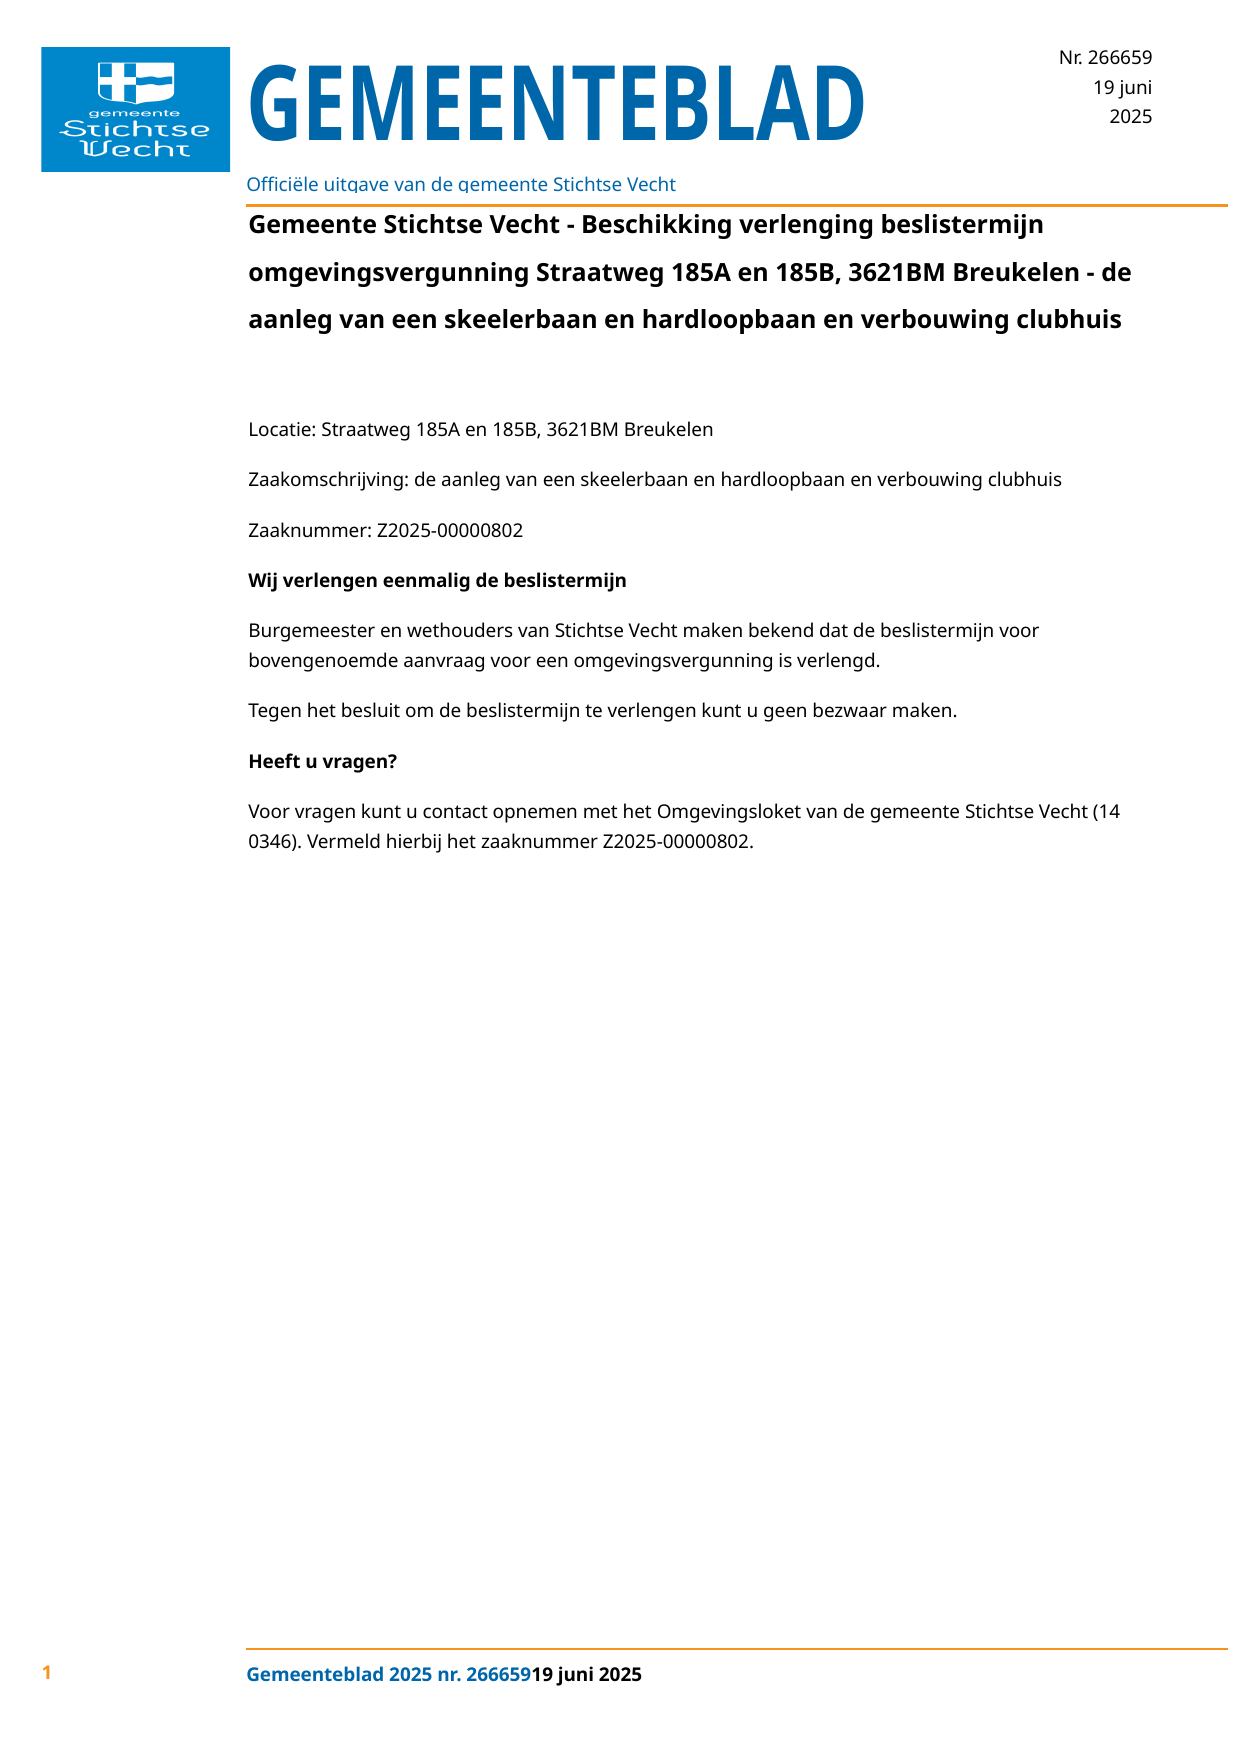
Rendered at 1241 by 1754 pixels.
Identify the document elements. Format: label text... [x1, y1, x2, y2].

text Zaakomschrijving: de aanleg van een skeelerbaan en hardloopbaan en verbouwing clubhuis [248, 466, 1152, 492]
text Burgemeester en wethouders van Stichtse Vecht maken bekend dat de beslistermijn voor bovengenoemde aanvraag voor een omgevingsvergunning is verlengd. [248, 618, 1152, 673]
text Zaaknummer: Z2025-00000802 [248, 517, 1152, 542]
text Wij verlengen eenmalig de beslistermijn [248, 567, 1152, 593]
picture [99, 63, 135, 101]
text Voor vragen kunt u contact opnemen met het Omgevingsloket van de gemeente Stichtse Vecht (14 0346). Vermeld hierbij het zaaknummer Z2025-00000802. [248, 798, 1152, 854]
text Gemeente Stichtse Vecht - Beschikking verlenging beslistermijn omgevingsvergunning Straatweg 185A en 185B, 3621BM Breukelen - de aanleg van een skeelerbaan en hardloopbaan en verbouwing clubhuis [248, 207, 1152, 336]
text Heeft u vragen? [248, 748, 1152, 774]
text Tegen het besluit om de beslistermijn te verlengen kunt u geen bezwaar maken. [248, 698, 1152, 723]
text Locatie: Straatweg 185A en 185B, 3621BM Breukelen [248, 416, 1152, 442]
picture [137, 63, 174, 103]
